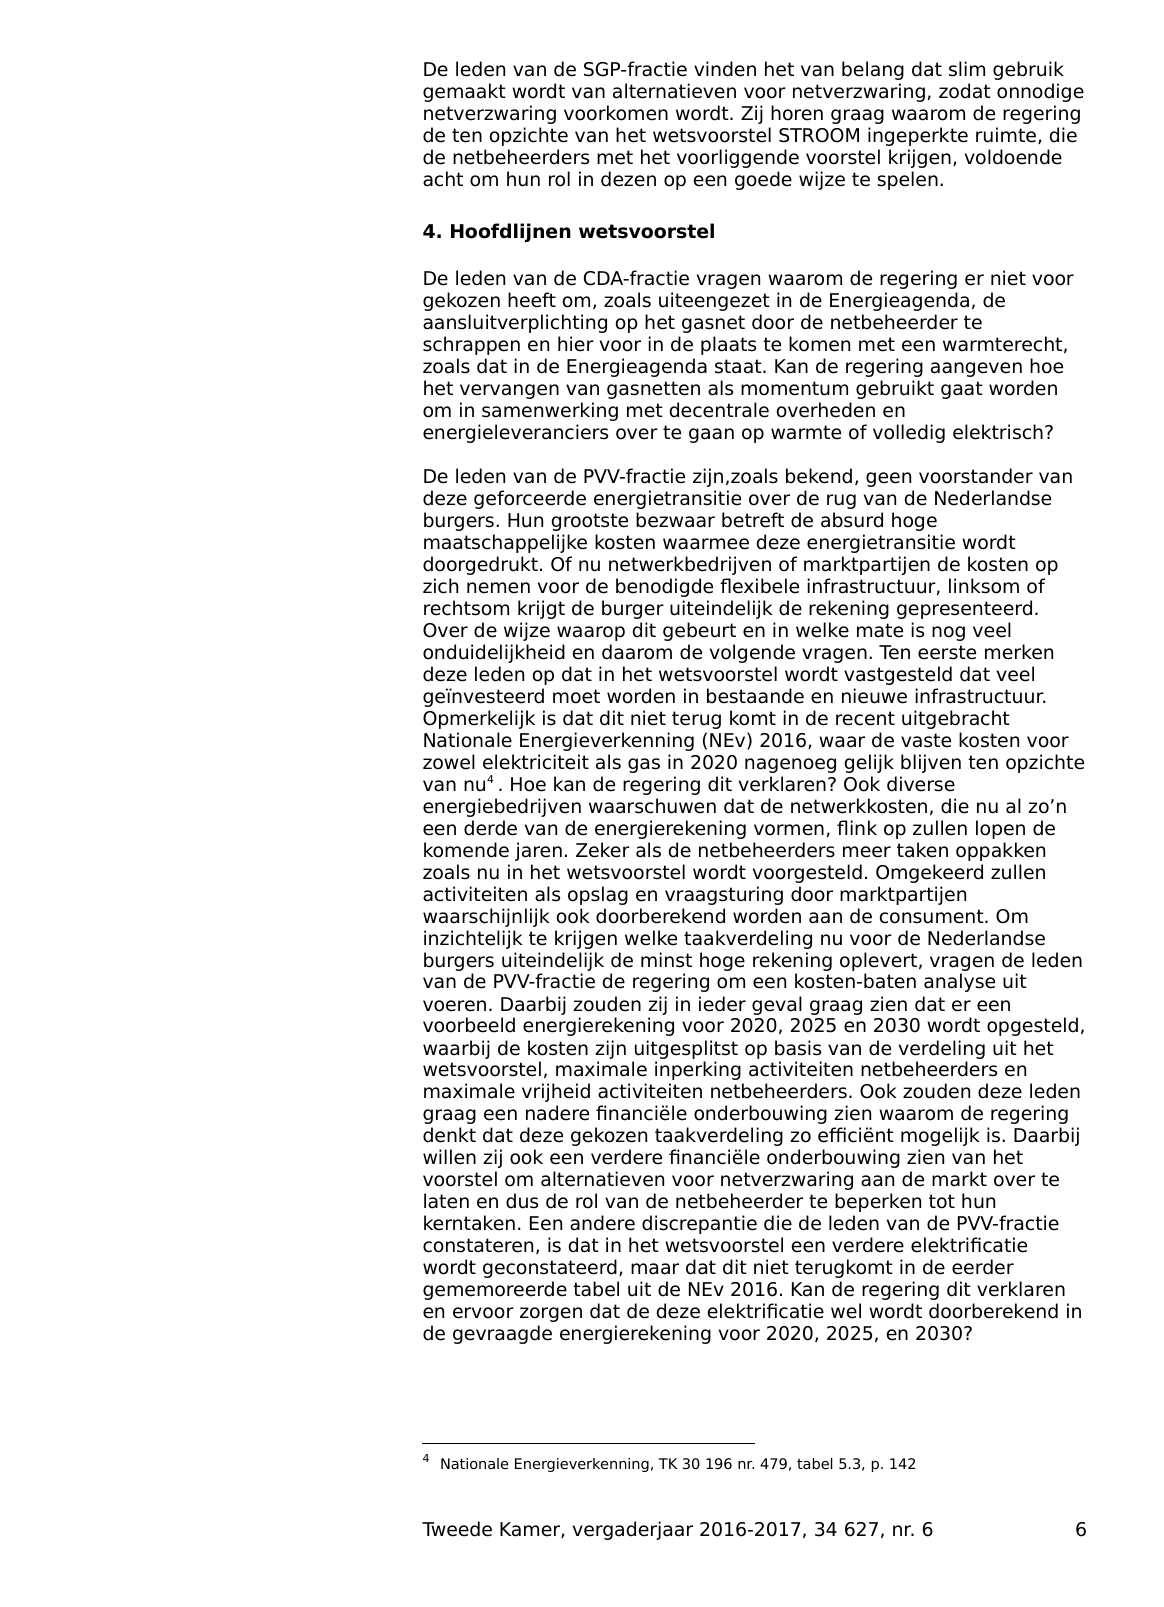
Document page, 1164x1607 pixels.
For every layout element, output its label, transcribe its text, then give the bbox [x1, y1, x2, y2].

text De leden van de CDA-fractie vragen waarom de regering er niet voor gekozen heeft om, zoals uiteengezet in de Energieagenda, de aansluitverplichting op het gasnet door de netbeheerder te schrappen en hier voor in de plaats te komen met een warmterecht, zoals dat in de Energieagenda staat. Kan de regering aangeven hoe het vervangen van gasnetten als momentum gebruikt gaat worden om in samenwerking met decentrale overheden en energieleveranciers over te gaan op warmte of volledig elektrisch? [422, 268, 1087, 444]
text De leden van de SGP-fractie vinden het van belang dat slim gebruik gemaakt wordt van alternatieven voor netverzwaring, zodat onnodige netverzwaring voorkomen wordt. Zij horen graag waarom de regering de ten opzichte van het wetsvoorstel STROOM ingeperkte ruimte, die de netbeheerders met het voorliggende voorstel krijgen, voldoende acht om hun rol in dezen op een goede wijze te spelen. [422, 59, 1087, 191]
text De leden van de PVV-fractie zijn,zoals bekend, geen voorstander van deze geforceerde energietransitie over de rug van de Nederlandse burgers. Hun grootste bezwaar betreft de absurd hoge maatschappelijke kosten waarmee deze energietransitie wordt doorgedrukt. Of nu netwerkbedrijven of marktpartijen de kosten op zich nemen voor de benodigde flexibele infrastructuur, linksom of rechtsom krijgt de burger uiteindelijk de rekening gepresenteerd. Over de wijze waarop dit gebeurt en in welke mate is nog veel onduidelijkheid en daarom de volgende vragen. Ten eerste merken deze leden op dat in het wetsvoorstel wordt vastgesteld dat veel geïnvesteerd moet worden in bestaande en nieuwe infrastructuur. Opmerkelijk is dat dit niet terug komt in de recent uitgebracht Nationale Energieverkenning (NEv) 2016, waar de vaste kosten voor zowel elektriciteit als gas in 2020 nagenoeg gelijk blijven ten opzichte van nu. Hoe kan de regering dit verklaren? Ook diverse energiebedrijven waarschuwen dat de netwerkkosten, die nu al zo’n een derde van de energierekening vormen, flink op zullen lopen de komende jaren. Zeker als de netbeheerders meer taken oppakken zoals nu in het wetsvoorstel wordt voorgesteld. Omgekeerd zullen activiteiten als opslag en vraagsturing door marktpartijen waarschijnlijk ook doorberekend worden aan de consument. Om inzichtelijk te krijgen welke taakverdeling nu voor de Nederlandse burgers uiteindelijk de minst hoge rekening oplevert, vragen de leden van de PVV-fractie de regering om een kosten-baten analyse uit voeren. Daarbij zouden zij in ieder geval graag zien dat er een voorbeeld energierekening voor 2020, 2025 en 2030 wordt opgesteld, waarbij de kosten zijn uitgesplitst op basis van de verdeling uit het wetsvoorstel, maximale inperking activiteiten netbeheerders en maximale vrijheid activiteiten netbeheerders. Ook zouden deze leden graag een nadere financiële onderbouwing zien waarom de regering denkt dat deze gekozen taakverdeling zo efficiënt mogelijk is. Daarbij willen zij ook een verdere financiële onderbouwing zien van het voorstel om alternatieven voor netverzwaring aan de markt over te laten en dus de rol van de netbeheerder te beperken tot hun kerntaken. Een andere discrepantie die de leden van de PVV-fractie constateren, is dat in het wetsvoorstel een verdere elektrificatie wordt geconstateerd, maar dat dit niet terugkomt in de eerder gememoreerde tabel uit de NEv 2016. Kan de regering dit verklaren en ervoor zorgen dat de deze elektrificatie wel wordt doorberekend in de gevraagde energierekening voor 2020, 2025, en 2030? [422, 466, 1087, 1345]
text Nationale Energieverkenning, TK 30 196 nr. 479, tabel 5.3, p. 142 [422, 1452, 1087, 1474]
subtitle 4. Hoofdlijnen wetsvoorstel [422, 221, 1087, 243]
